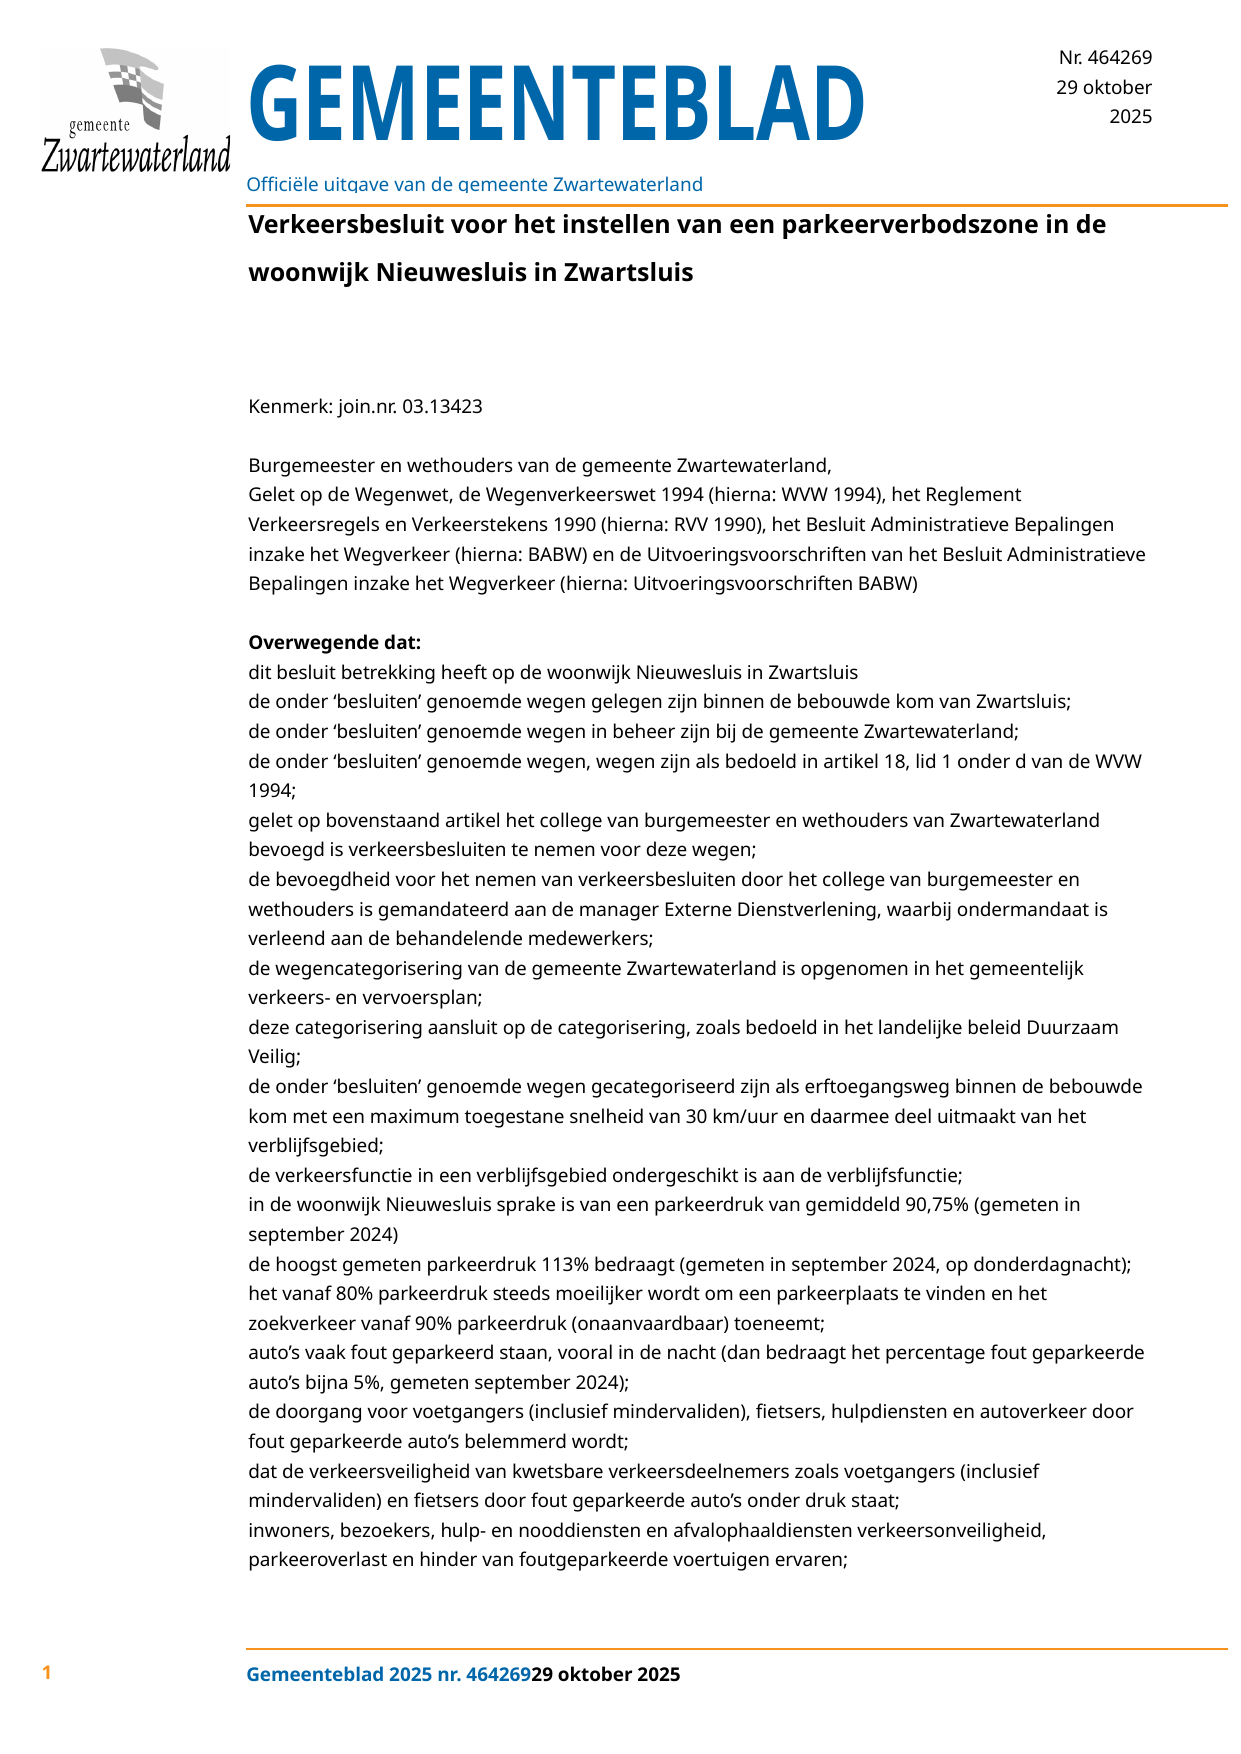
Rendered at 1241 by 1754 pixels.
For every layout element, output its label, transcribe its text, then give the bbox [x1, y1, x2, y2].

text dit besluit betrekking heeft op de woonwijk Nieuwesluis in Zwartsluis [248, 659, 1152, 685]
text de verkeersfunctie in een verblijfsgebied ondergeschikt is aan de verblijfsfunctie; [248, 1162, 1152, 1188]
text de doorgang voor voetgangers (inclusief mindervaliden), fietsers, hulpdiensten en autoverkeer door fout geparkeerde auto’s belemmerd wordt; [248, 1399, 1152, 1454]
text de onder ‘besluiten’ genoemde wegen gelegen zijn binnen de bebouwde kom van Zwartsluis; [248, 689, 1152, 714]
text inwoners, bezoekers, hulp- en nooddiensten en afvalophaaldiensten verkeersonveiligheid, parkeeroverlast en hinder van foutgeparkeerde voertuigen ervaren; [248, 1517, 1152, 1572]
text Verkeersbesluit voor het instellen van een parkeerverbodszone in de woonwijk Nieuwesluis in Zwartsluis [248, 207, 1152, 288]
picture [41, 47, 231, 172]
text Gelet op de Wegenwet, de Wegenverkeerswet 1994 (hierna: WVW 1994), het Reglement Verkeersregels en Verkeerstekens 1990 (hierna: RVV 1990), het Besluit Administratieve Bepalingen inzake het Wegverkeer (hierna: BABW) en de Uitvoeringsvoorschriften van het Besluit Administratieve Bepalingen inzake het Wegverkeer (hierna: Uitvoeringsvoorschriften BABW) [248, 482, 1152, 596]
text deze categorisering aansluit op de categorisering, zoals bedoeld in het landelijke beleid Duurzaam Veilig; [248, 1014, 1152, 1069]
text de hoogst gemeten parkeerdruk 113% bedraagt (gemeten in september 2024, op donderdagnacht); [248, 1251, 1152, 1277]
text Burgemeester en wethouders van de gemeente Zwartewaterland, [248, 452, 1152, 478]
text de wegencategorisering van de gemeente Zwartewaterland is opgenomen in het gemeentelijk verkeers- en vervoersplan; [248, 955, 1152, 1010]
text de bevoegdheid voor het nemen van verkeersbesluiten door het college van burgemeester en wethouders is gemandateerd aan de manager Externe Dienstverlening, waarbij ondermandaat is verleend aan de behandelende medewerkers; [248, 866, 1152, 951]
text de onder ‘besluiten’ genoemde wegen in beheer zijn bij de gemeente Zwartewaterland; [248, 718, 1152, 744]
text Overwegende dat: [248, 629, 1152, 655]
text de onder ‘besluiten’ genoemde wegen, wegen zijn als bedoeld in artikel 18, lid 1 onder d van de WVW 1994; [248, 748, 1152, 803]
text het vanaf 80% parkeerdruk steeds moeilijker wordt om een parkeerplaats te vinden en het zoekverkeer vanaf 90% parkeerdruk (onaanvaardbaar) toeneemt; [248, 1280, 1152, 1336]
text gelet op bovenstaand artikel het college van burgemeester en wethouders van Zwartewaterland bevoegd is verkeersbesluiten te nemen voor deze wegen; [248, 807, 1152, 862]
text auto’s vaak fout geparkeerd staan, vooral in de nacht (dan bedraagt het percentage fout geparkeerde auto’s bijna 5%, gemeten september 2024); [248, 1339, 1152, 1395]
text de onder ‘besluiten’ genoemde wegen gecategoriseerd zijn als erftoegangsweg binnen de bebouwde kom met een maximum toegestane snelheid van 30 km/uur en daarmee deel uitmaakt van het verblijfsgebied; [248, 1073, 1152, 1158]
text in de woonwijk Nieuwesluis sprake is van een parkeerdruk van gemiddeld 90,75% (gemeten in september 2024) [248, 1192, 1152, 1247]
text Kenmerk: join.nr. 03.13423 [248, 393, 1152, 419]
text dat de verkeersveiligheid van kwetsbare verkeersdeelnemers zoals voetgangers (inclusief mindervaliden) en fietsers door fout geparkeerde auto’s onder druk staat; [248, 1458, 1152, 1513]
